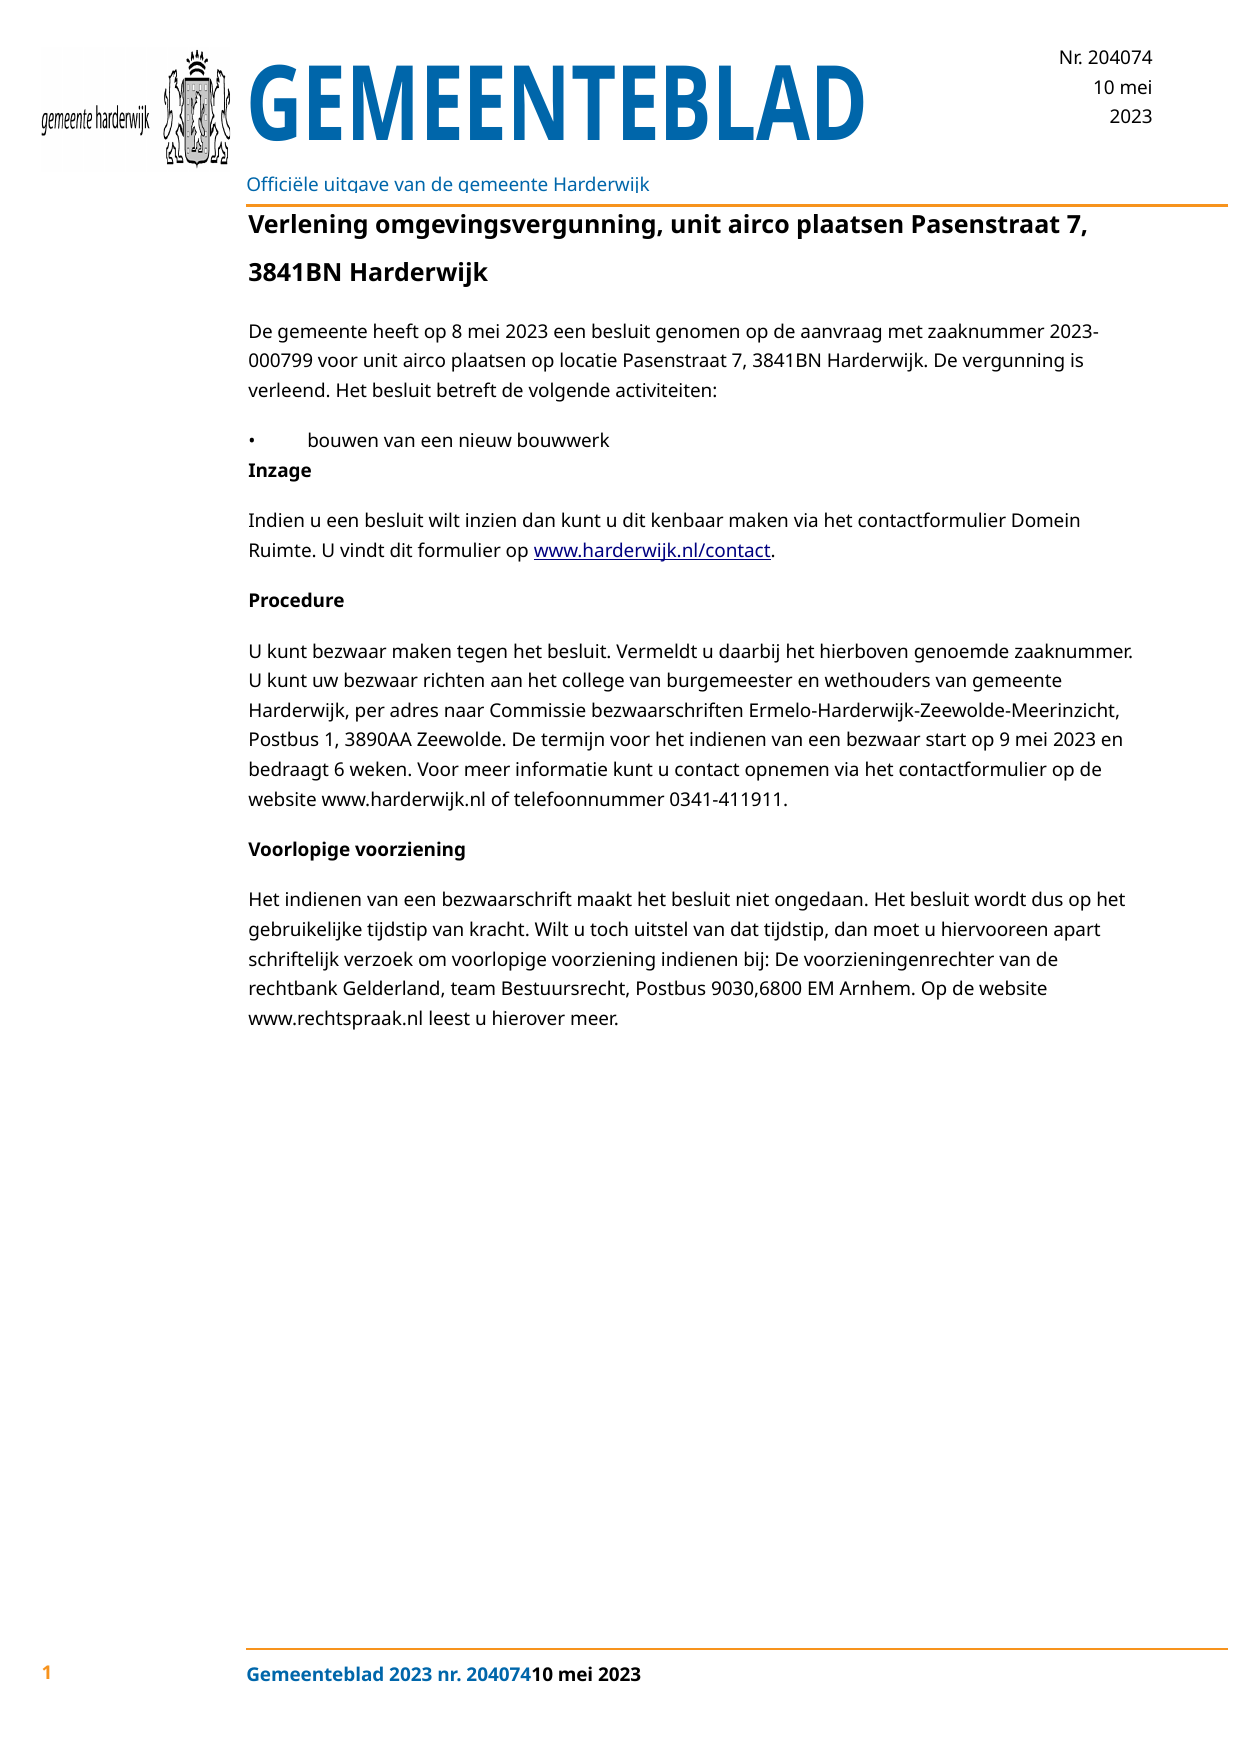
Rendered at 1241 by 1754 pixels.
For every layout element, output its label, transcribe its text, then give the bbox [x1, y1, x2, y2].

text Procedure [248, 587, 1152, 613]
text Het indienen van een bezwaarschrift maakt het besluit niet ongedaan. Het besluit wordt dus op het gebruikelijke tijdstip van kracht. Wilt u toch uitstel van dat tijdstip, dan moet u hiervooreen apart schriftelijk verzoek om voorlopige voorziening indienen bij: De voorzieningenrechter van de rechtbank Gelderland, team Bestuursrecht, Postbus 9030,6800 EM Arnhem. Op de website www.rechtspraak.nl leest u hierover meer. [248, 887, 1152, 1031]
text Verlening omgevingsvergunning, unit airco plaatsen Pasenstraat 7, 3841BN Harderwijk [248, 207, 1152, 288]
text U kunt bezwaar maken tegen het besluit. Vermeldt u daarbij het hierboven genoemde zaaknummer. U kunt uw bezwaar richten aan het college van burgemeester en wethouders van gemeente Harderwijk, per adres naar Commissie bezwaarschriften Ermelo-Harderwijk-Zeewolde-Meerinzicht, Postbus 1, 3890AA Zeewolde. De termijn voor het indienen van een bezwaar start op 9 mei 2023 en bedraagt 6 weken. Voor meer informatie kunt u contact opnemen via het contactformulier op de website www.harderwijk.nl of telefoonnummer 0341-411911. [248, 638, 1152, 812]
text De gemeente heeft op 8 mei 2023 een besluit genomen op de aanvraag met zaaknummer 2023-000799 voor unit airco plaatsen op locatie Pasenstraat 7, 3841BN Harderwijk. De vergunning is verleend. Het besluit betreft de volgende activiteiten: [248, 318, 1152, 403]
text Voorlopige voorziening [248, 836, 1152, 862]
picture [41, 47, 231, 172]
text Indien u een besluit wilt inzien dan kunt u dit kenbaar maken via het contactformulier Domein Ruimte. U vindt dit formulier op www.harderwijk.nl/contact. [248, 507, 1152, 563]
text Inzage [248, 457, 1152, 483]
list bouwen van een nieuw bouwwerk [248, 427, 1152, 453]
